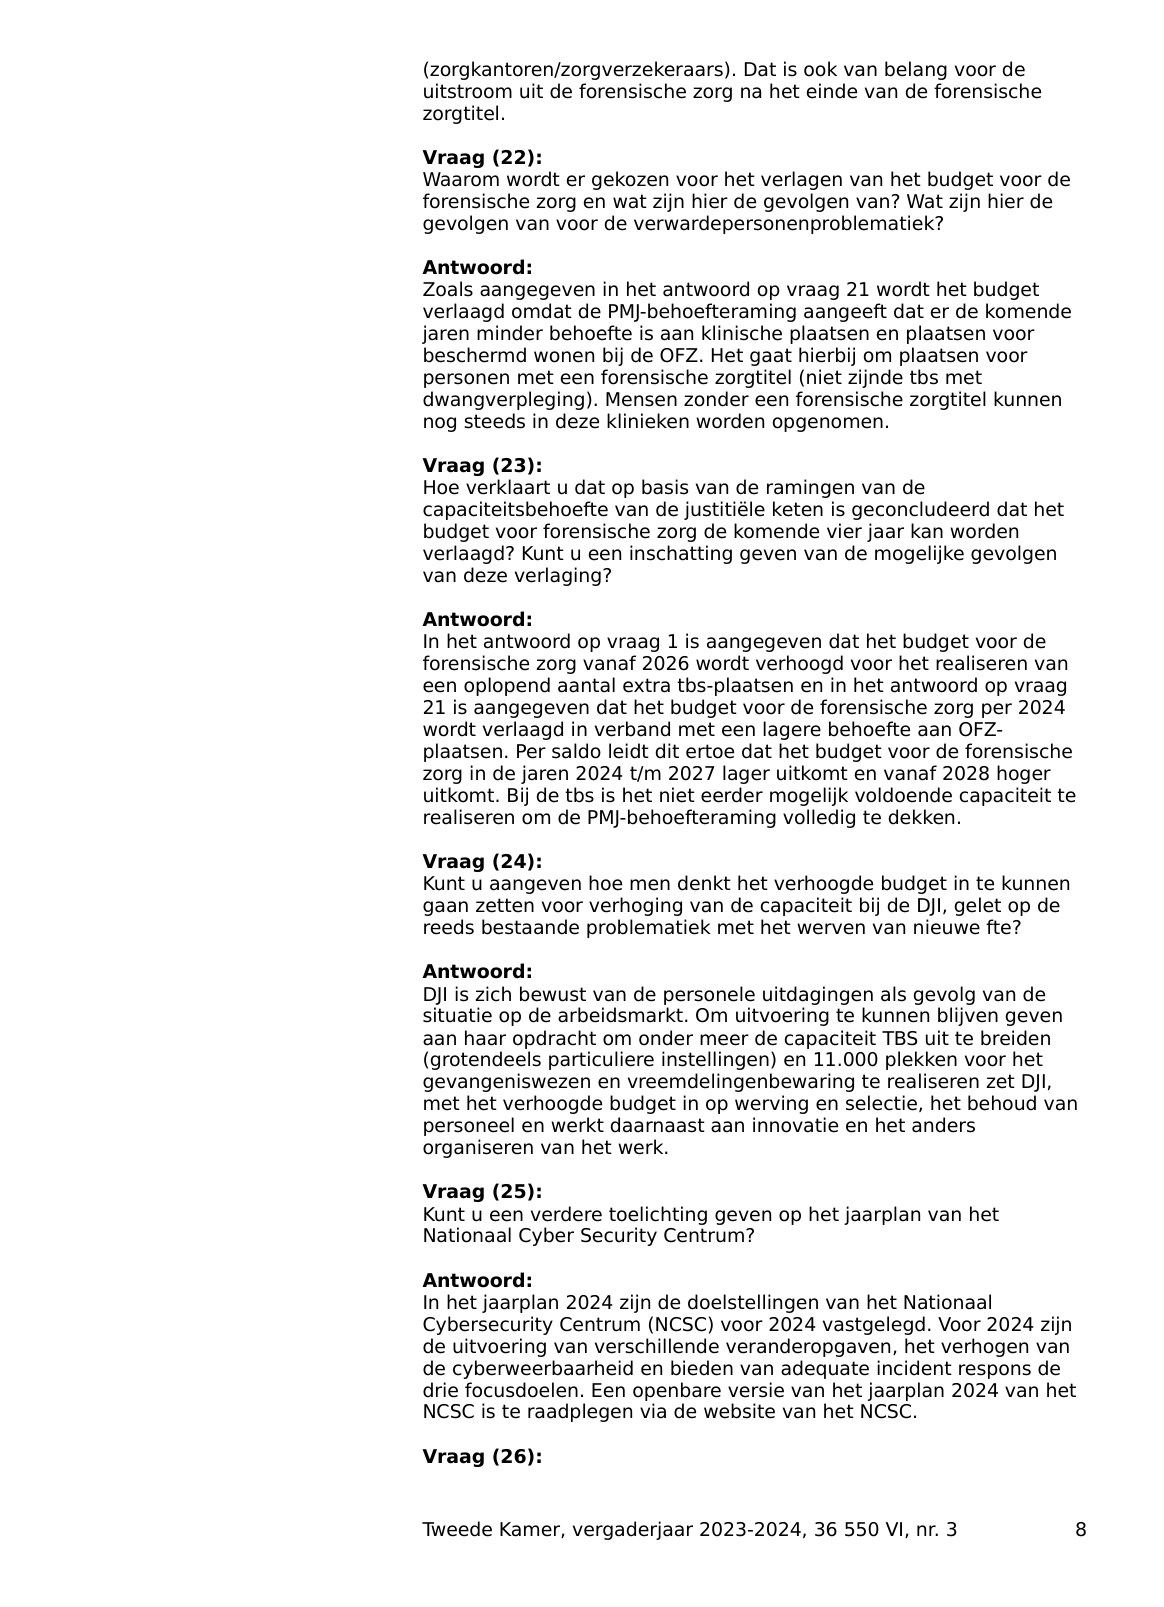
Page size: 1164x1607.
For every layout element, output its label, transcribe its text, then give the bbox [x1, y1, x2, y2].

text In het jaarplan 2024 zijn de doelstellingen van het Nationaal Cybersecurity Centrum (NCSC) voor 2024 vastgelegd. Voor 2024 zijn de uitvoering van verschillende veranderopgaven, het verhogen van de cyberweerbaarheid en bieden van adequate incident respons de drie focusdoelen. Een openbare versie van het jaarplan 2024 van het NCSC is te raadplegen via de website van het NCSC. [422, 1292, 1087, 1423]
text Antwoord: [422, 1269, 1087, 1292]
text Vraag (23): [422, 455, 1087, 477]
text DJI is zich bewust van de personele uitdagingen als gevolg van de situatie op de arbeidsmarkt. Om uitvoering te kunnen blijven geven aan haar opdracht om onder meer de capaciteit TBS uit te breiden (grotendeels particuliere instellingen) en 11.000 plekken voor het gevangeniswezen en vreemdelingenbewaring te realiseren zet DJI, met het verhoogde budget in op werving en selectie, het behoud van personeel en werkt daarnaast aan innovatie en het anders organiseren van het werk. [422, 983, 1087, 1159]
text Vraag (24): [422, 851, 1087, 873]
text Hoe verklaart u dat op basis van de ramingen van de capaciteitsbehoefte van de justitiële keten is geconcludeerd dat het budget voor forensische zorg de komende vier jaar kan worden verlaagd? Kunt u een inschatting geven van de mogelijke gevolgen van deze verlaging? [422, 477, 1087, 587]
text Vraag (22): [422, 147, 1087, 169]
text Waarom wordt er gekozen voor het verlagen van het budget voor de forensische zorg en wat zijn hier de gevolgen van? Wat zijn hier de gevolgen van voor de verwardepersonenproblematiek? [422, 169, 1087, 235]
text Vraag (26): [422, 1446, 1087, 1468]
text (zorgkantoren/zorgverzekeraars). Dat is ook van belang voor de uitstroom uit de forensische zorg na het einde van de forensische zorgtitel. [422, 59, 1087, 125]
text Kunt u een verdere toelichting geven op het jaarplan van het Nationaal Cyber Security Centrum? [422, 1203, 1087, 1247]
text Vraag (25): [422, 1181, 1087, 1203]
text Antwoord: [422, 961, 1087, 983]
text Antwoord: [422, 257, 1087, 279]
text Kunt u aangeven hoe men denkt het verhoogde budget in te kunnen gaan zetten voor verhoging van de capaciteit bij de DJI, gelet op de reeds bestaande problematiek met het werven van nieuwe fte? [422, 873, 1087, 939]
text Zoals aangegeven in het antwoord op vraag 21 wordt het budget verlaagd omdat de PMJ-behoefteraming aangeeft dat er de komende jaren minder behoefte is aan klinische plaatsen en plaatsen voor beschermd wonen bij de OFZ. Het gaat hierbij om plaatsen voor personen met een forensische zorgtitel (niet zijnde tbs met dwangverpleging). Mensen zonder een forensische zorgtitel kunnen nog steeds in deze klinieken worden opgenomen. [422, 279, 1087, 433]
text Antwoord: [422, 609, 1087, 631]
text In het antwoord op vraag 1 is aangegeven dat het budget voor de forensische zorg vanaf 2026 wordt verhoogd voor het realiseren van een oplopend aantal extra tbs-plaatsen en in het antwoord op vraag 21 is aangegeven dat het budget voor de forensische zorg per 2024 wordt verlaagd in verband met een lagere behoefte aan OFZ-plaatsen. Per saldo leidt dit ertoe dat het budget voor de forensische zorg in de jaren 2024 t/m 2027 lager uitkomt en vanaf 2028 hoger uitkomt. Bij de tbs is het niet eerder mogelijk voldoende capaciteit te realiseren om de PMJ-behoefteraming volledig te dekken. [422, 631, 1087, 829]
